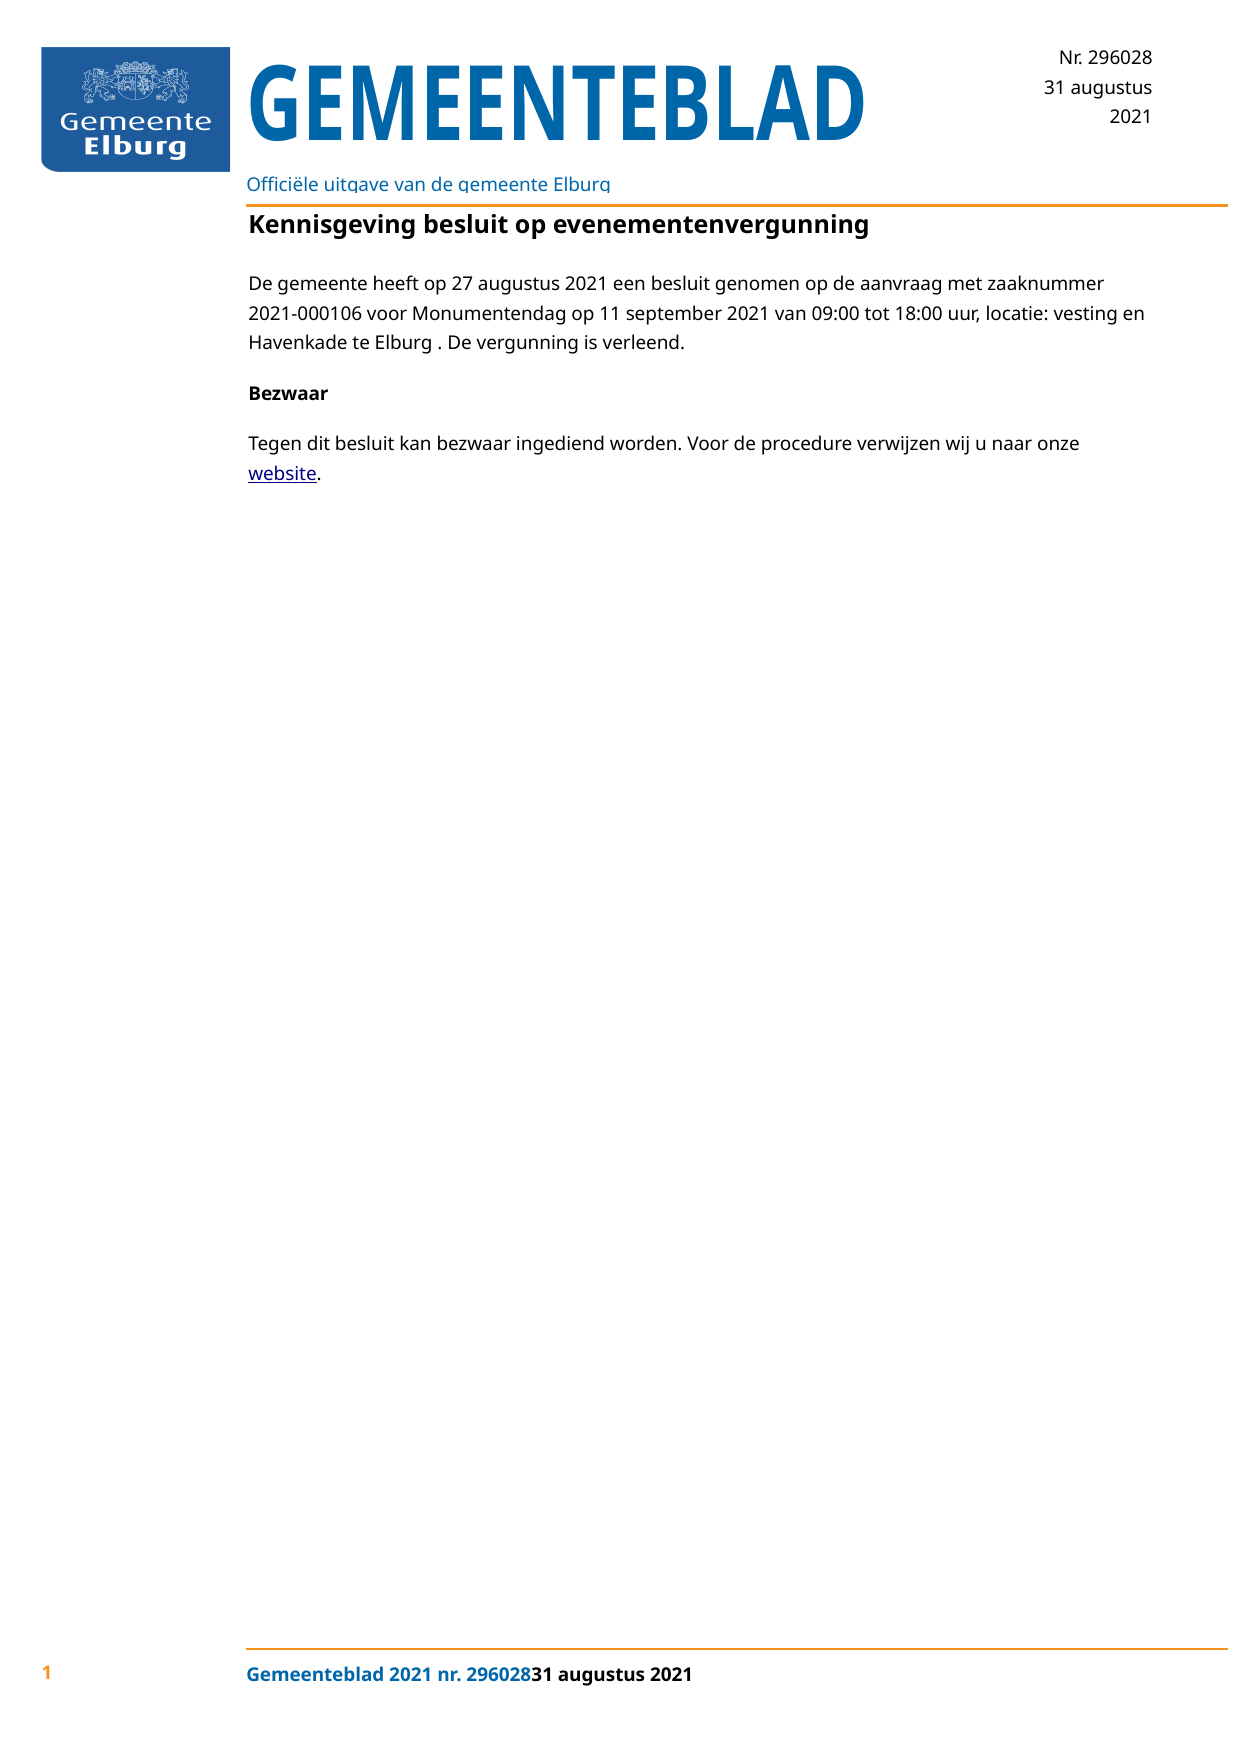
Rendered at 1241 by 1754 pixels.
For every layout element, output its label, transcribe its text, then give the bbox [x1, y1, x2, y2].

text Bezwaar [248, 380, 1152, 406]
text Tegen dit besluit kan bezwaar ingediend worden. Voor de procedure verwijzen wij u naar onze website. [248, 430, 1152, 486]
text De gemeente heeft op 27 augustus 2021 een besluit genomen op de aanvraag met zaaknummer 2021-000106 voor Monumentendag op 11 september 2021 van 09:00 tot 18:00 uur, locatie: vesting en Havenkade te Elburg . De vergunning is verleend. [248, 270, 1152, 355]
text Kennisgeving besluit op evenementenvergunning [248, 207, 1152, 241]
picture [41, 47, 231, 172]
